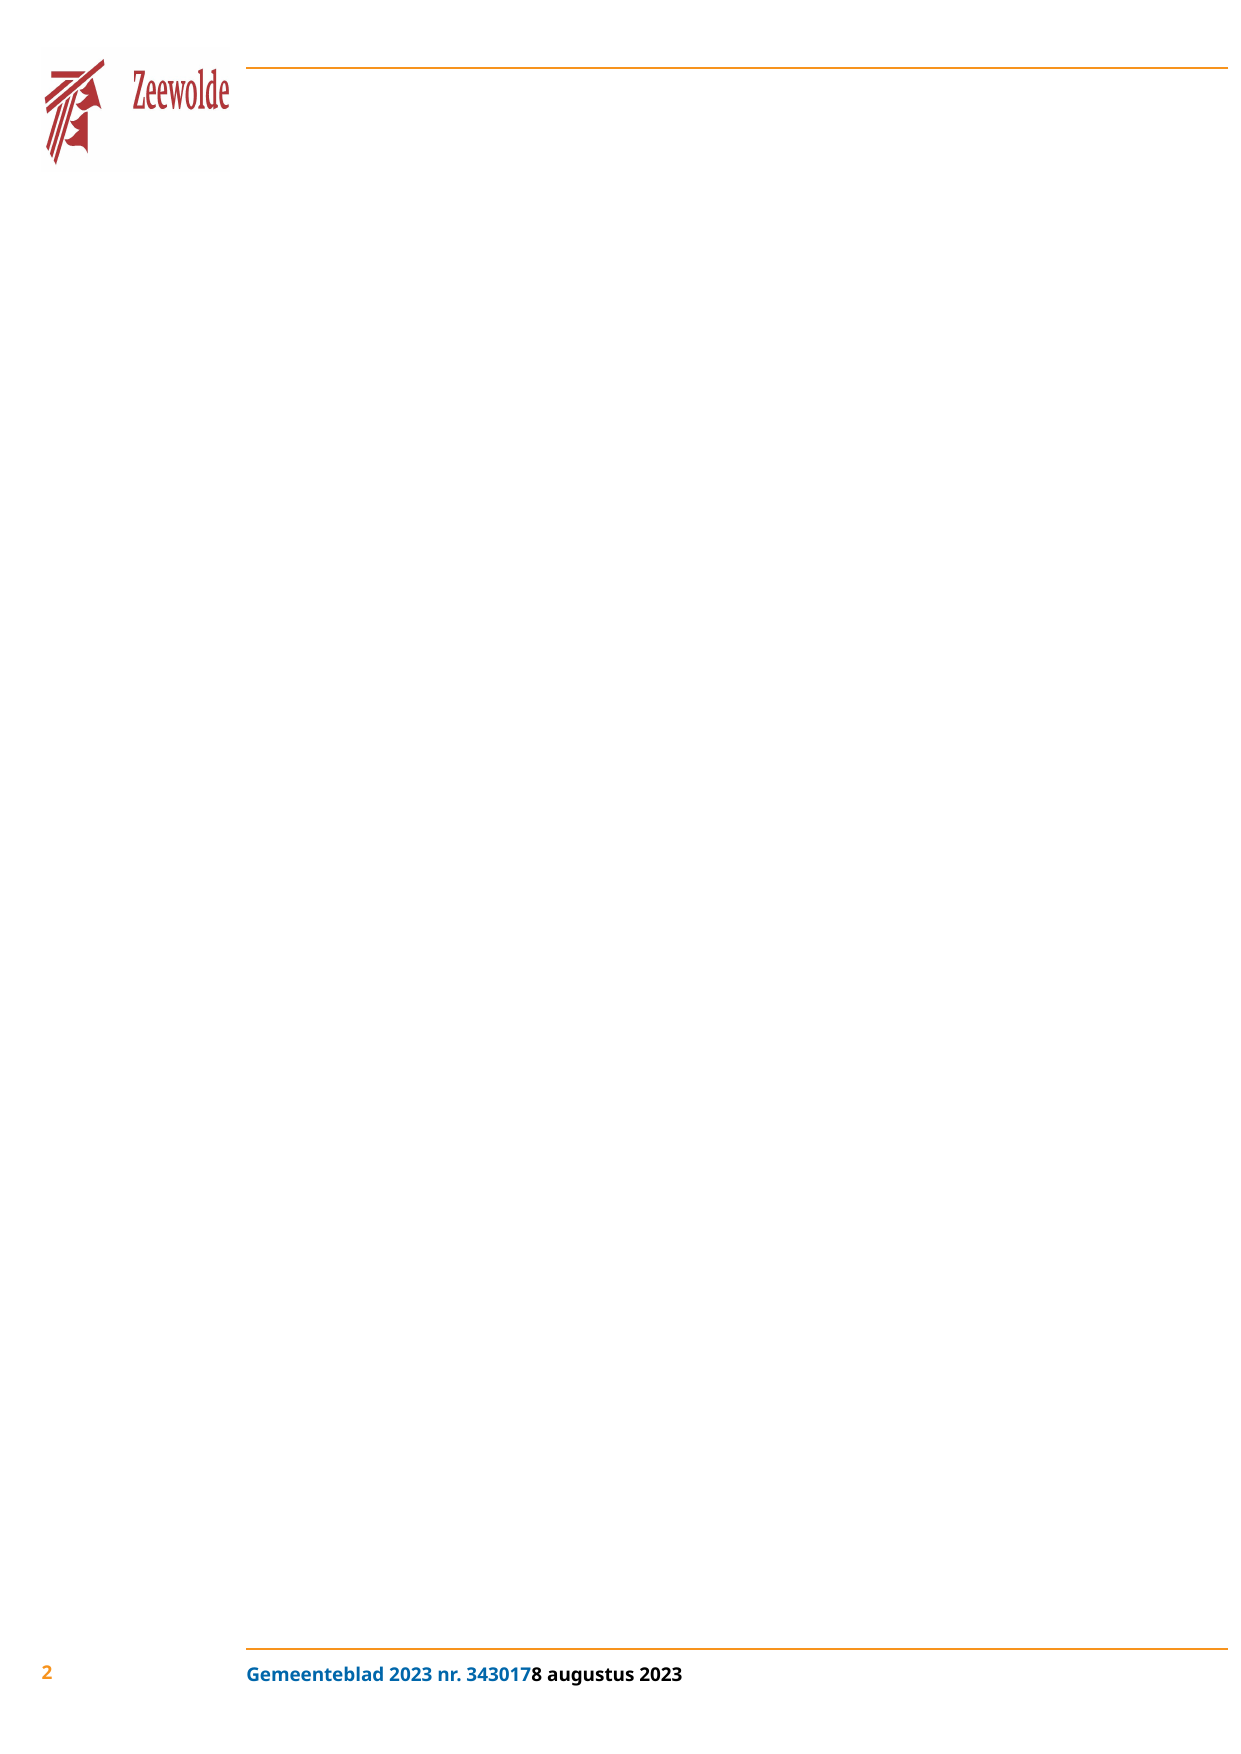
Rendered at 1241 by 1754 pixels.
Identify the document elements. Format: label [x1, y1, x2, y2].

picture [41, 47, 231, 172]
